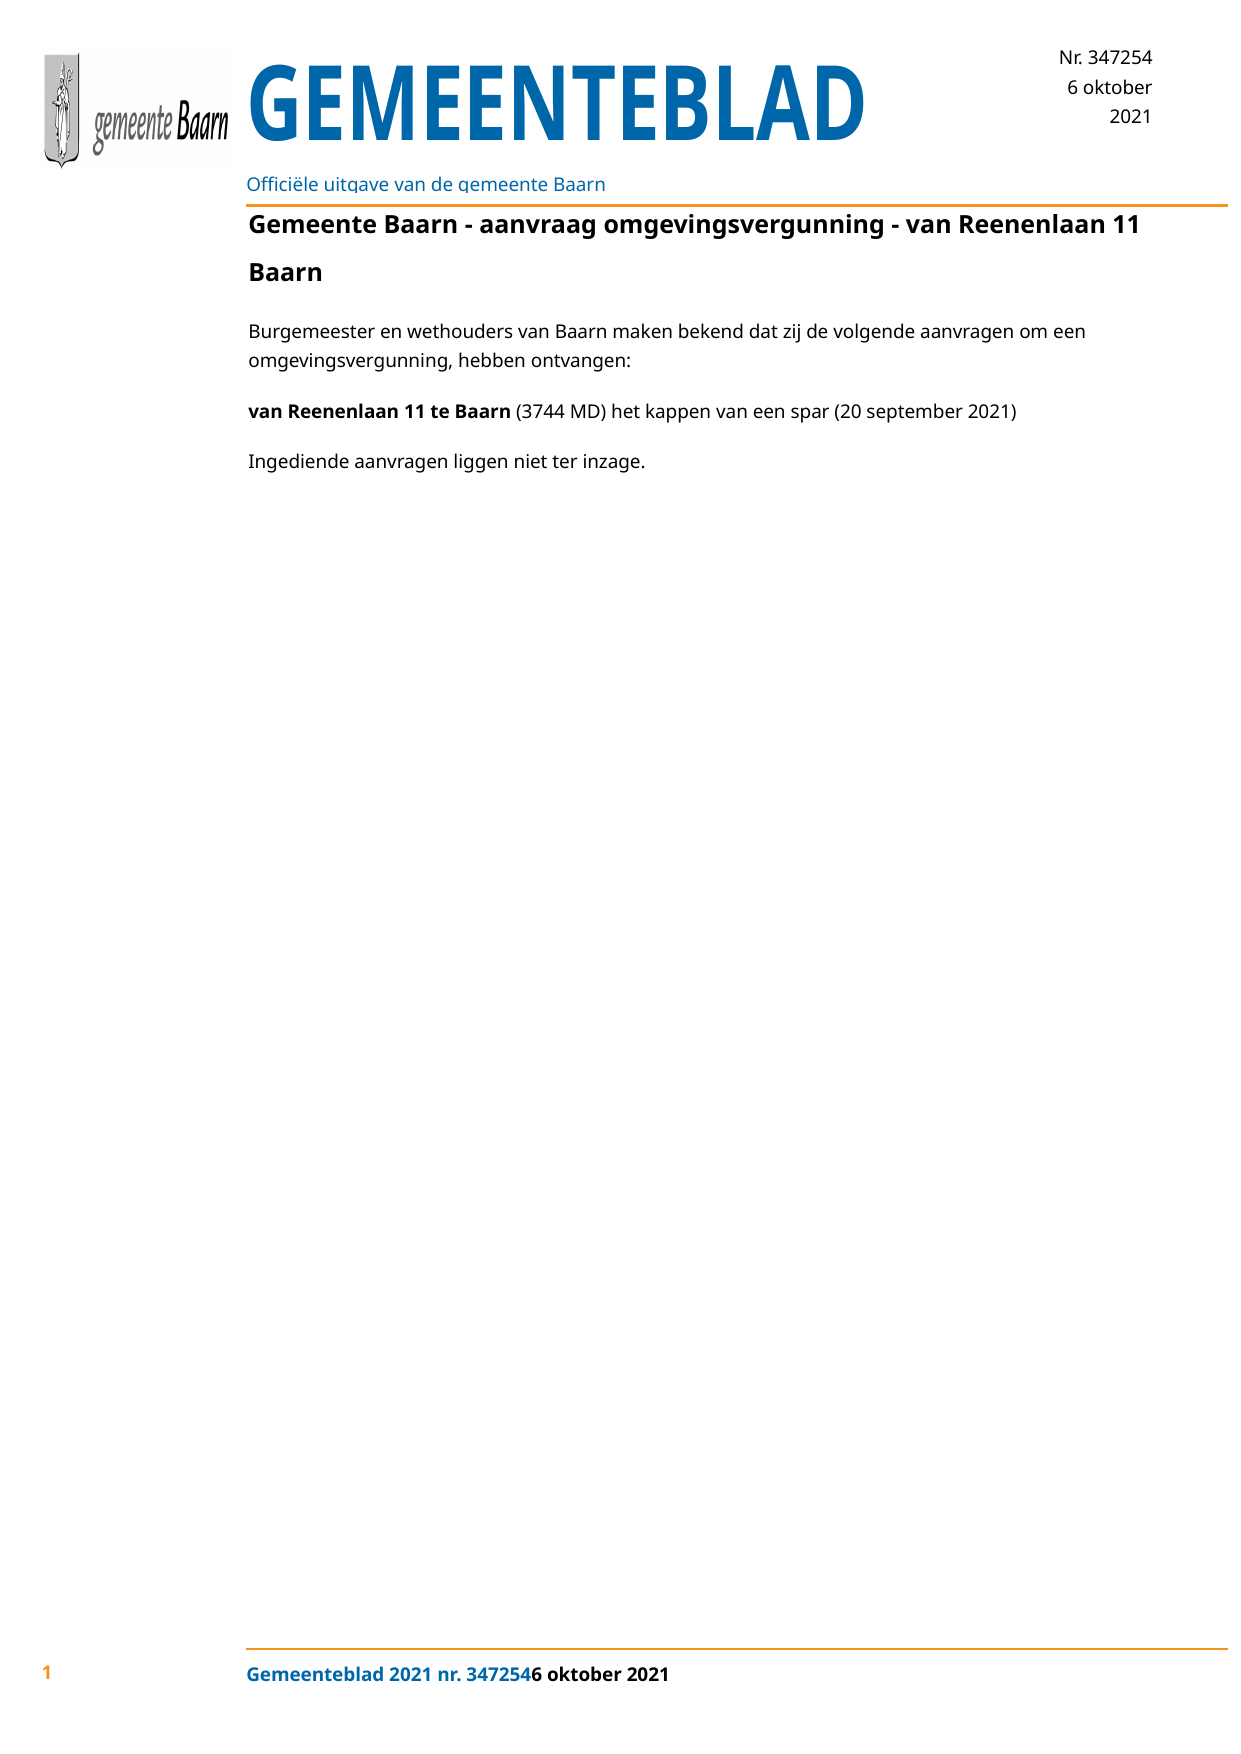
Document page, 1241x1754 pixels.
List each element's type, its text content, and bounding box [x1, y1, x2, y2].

text Burgemeester en wethouders van Baarn maken bekend dat zij de volgende aanvragen om een omgevingsvergunning, hebben ontvangen: [248, 318, 1152, 373]
text Ingediende aanvragen liggen niet ter inzage. [248, 448, 1152, 474]
picture [41, 47, 231, 172]
text Gemeente Baarn - aanvraag omgevingsvergunning - van Reenenlaan 11 Baarn [248, 207, 1152, 288]
text van Reenenlaan 11 te Baarn (3744 MD) het kappen van een spar (20 september 2021) [248, 398, 1152, 424]
